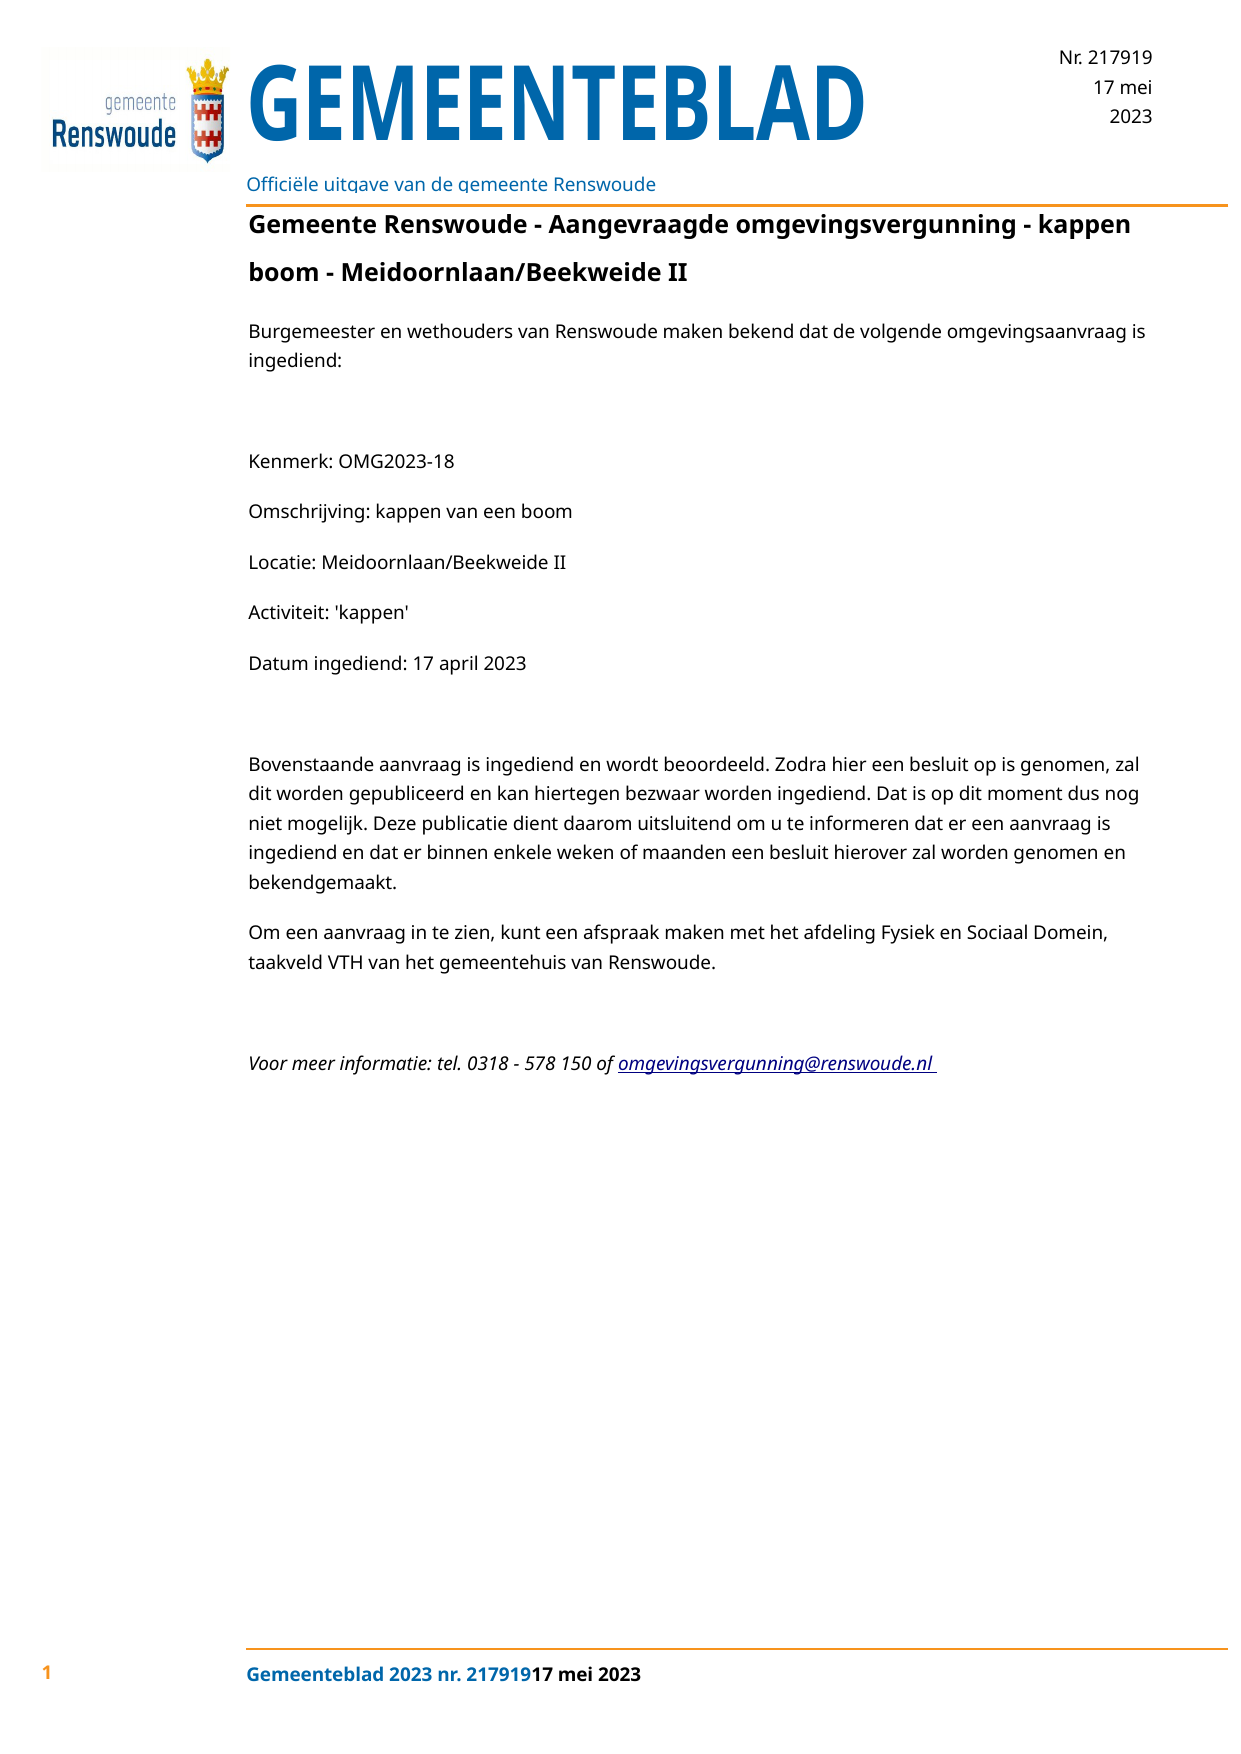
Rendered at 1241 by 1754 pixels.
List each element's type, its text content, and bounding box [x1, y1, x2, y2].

text Activiteit: 'kappen' [248, 599, 1152, 625]
picture [41, 47, 231, 172]
text Bovenstaande aanvraag is ingediend en wordt beoordeeld. Zodra hier een besluit op is genomen, zal dit worden gepubliceerd en kan hiertegen bezwaar worden ingediend. Dat is op dit moment dus nog niet mogelijk. Deze publicatie dient daarom uitsluitend om u te informeren dat er een aanvraag is ingediend en dat er binnen enkele weken of maanden een besluit hierover zal worden genomen en bekendgemaakt. [248, 751, 1152, 895]
text Burgemeester en wethouders van Renswoude maken bekend dat de volgende omgevingsaanvraag is ingediend: [248, 318, 1152, 373]
text Omschrijving: kappen van een boom [248, 499, 1152, 524]
text Kenmerk: OMG2023-18 [248, 448, 1152, 474]
text Gemeente Renswoude - Aangevraagde omgevingsvergunning - kappen boom - Meidoornlaan/Beekweide II [248, 207, 1152, 288]
text Datum ingediend: 17 april 2023 [248, 650, 1152, 676]
text Voor meer informatie: tel. 0318 - 578 150 of omgevingsvergunning@renswoude.nl [248, 1050, 1152, 1076]
text Locatie: Meidoornlaan/Beekweide II [248, 549, 1152, 575]
text Om een aanvraag in te zien, kunt een afspraak maken met het afdeling Fysiek en Sociaal Domein, taakveld VTH van het gemeentehuis van Renswoude. [248, 919, 1152, 975]
